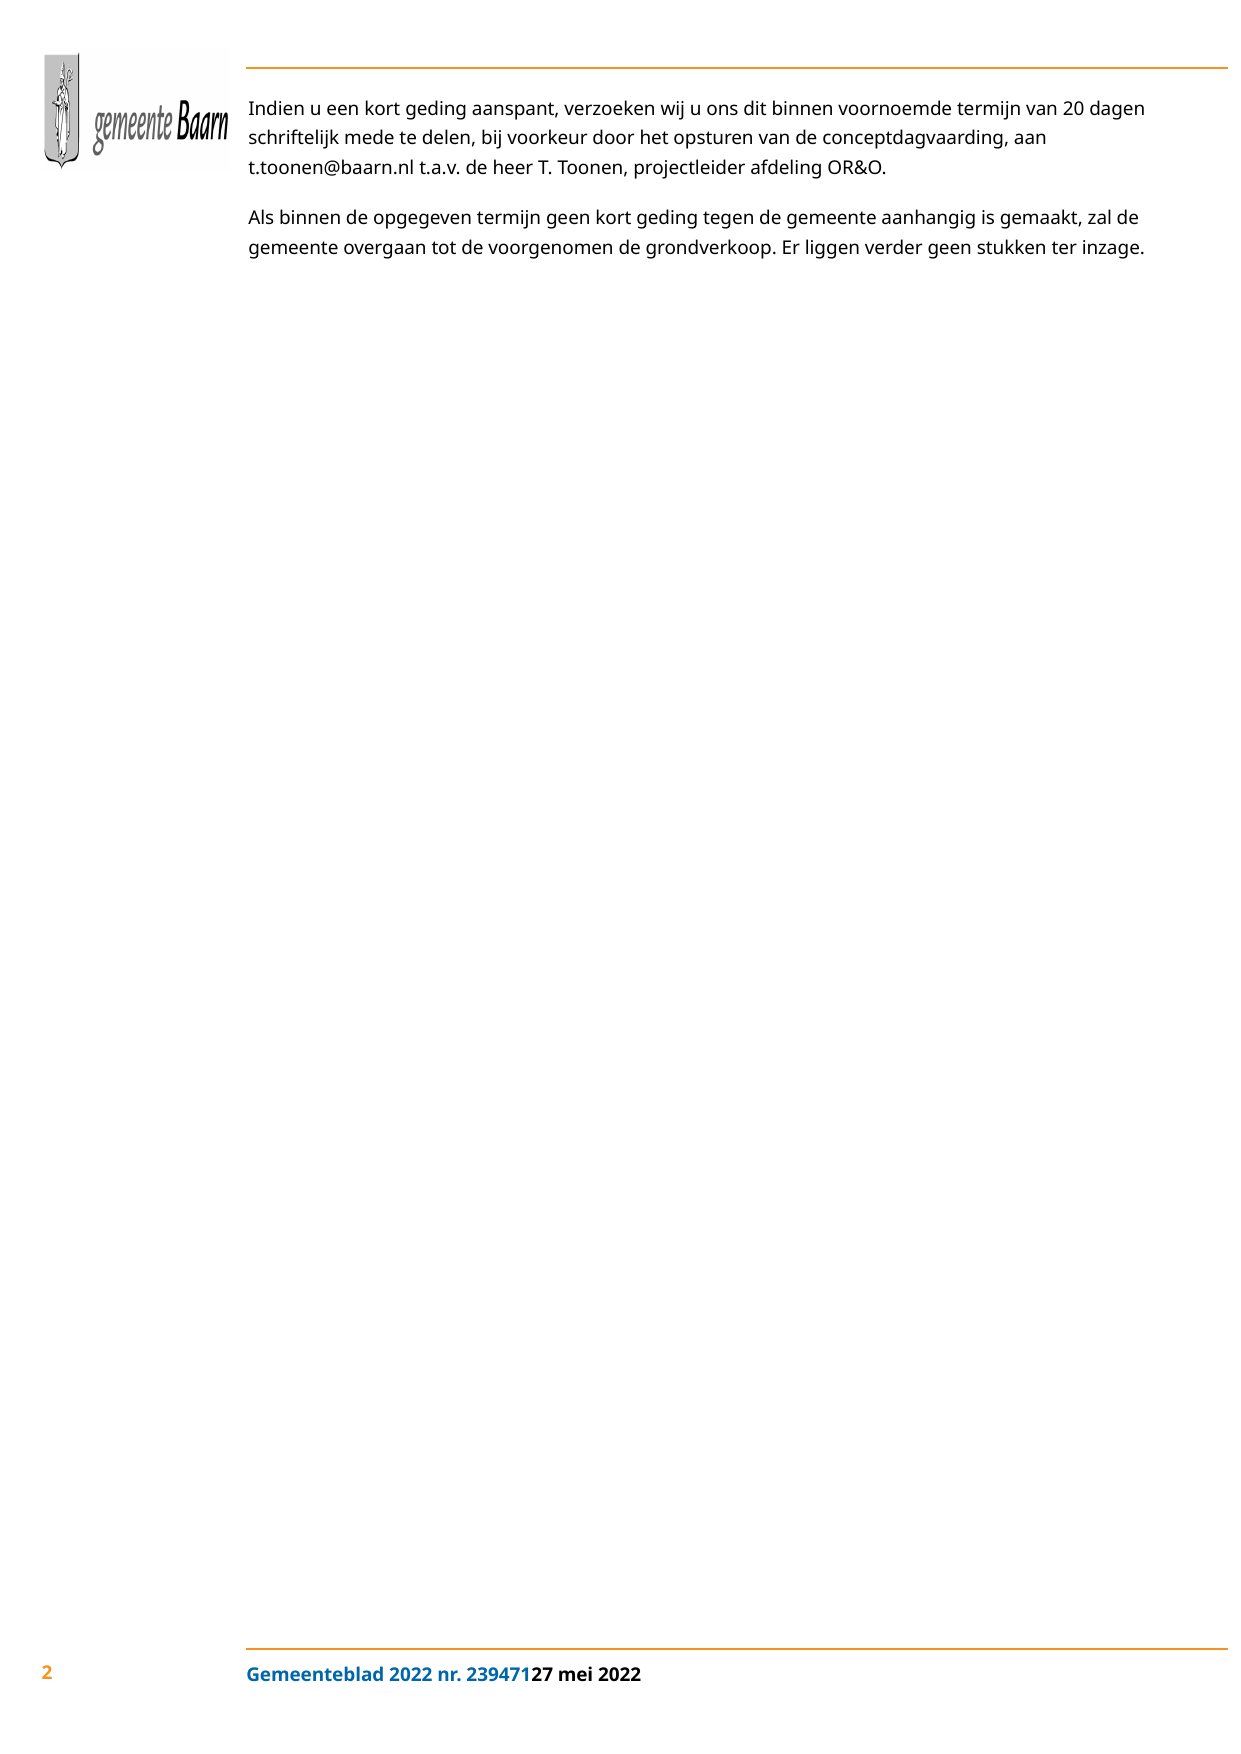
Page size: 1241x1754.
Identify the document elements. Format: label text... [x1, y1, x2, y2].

text Indien u een kort geding aanspant, verzoeken wij u ons dit binnen voornoemde termijn van 20 dagen schriftelijk mede te delen, bij voorkeur door het opsturen van de conceptdagvaarding, aan t.toonen@baarn.nl t.a.v. de heer T. Toonen, projectleider afdeling OR&O. [248, 95, 1152, 180]
text Als binnen de opgegeven termijn geen kort geding tegen de gemeente aanhangig is gemaakt, zal de gemeente overgaan tot de voorgenomen de grondverkoop. Er liggen verder geen stukken ter inzage. [248, 204, 1152, 260]
picture [41, 47, 231, 172]
